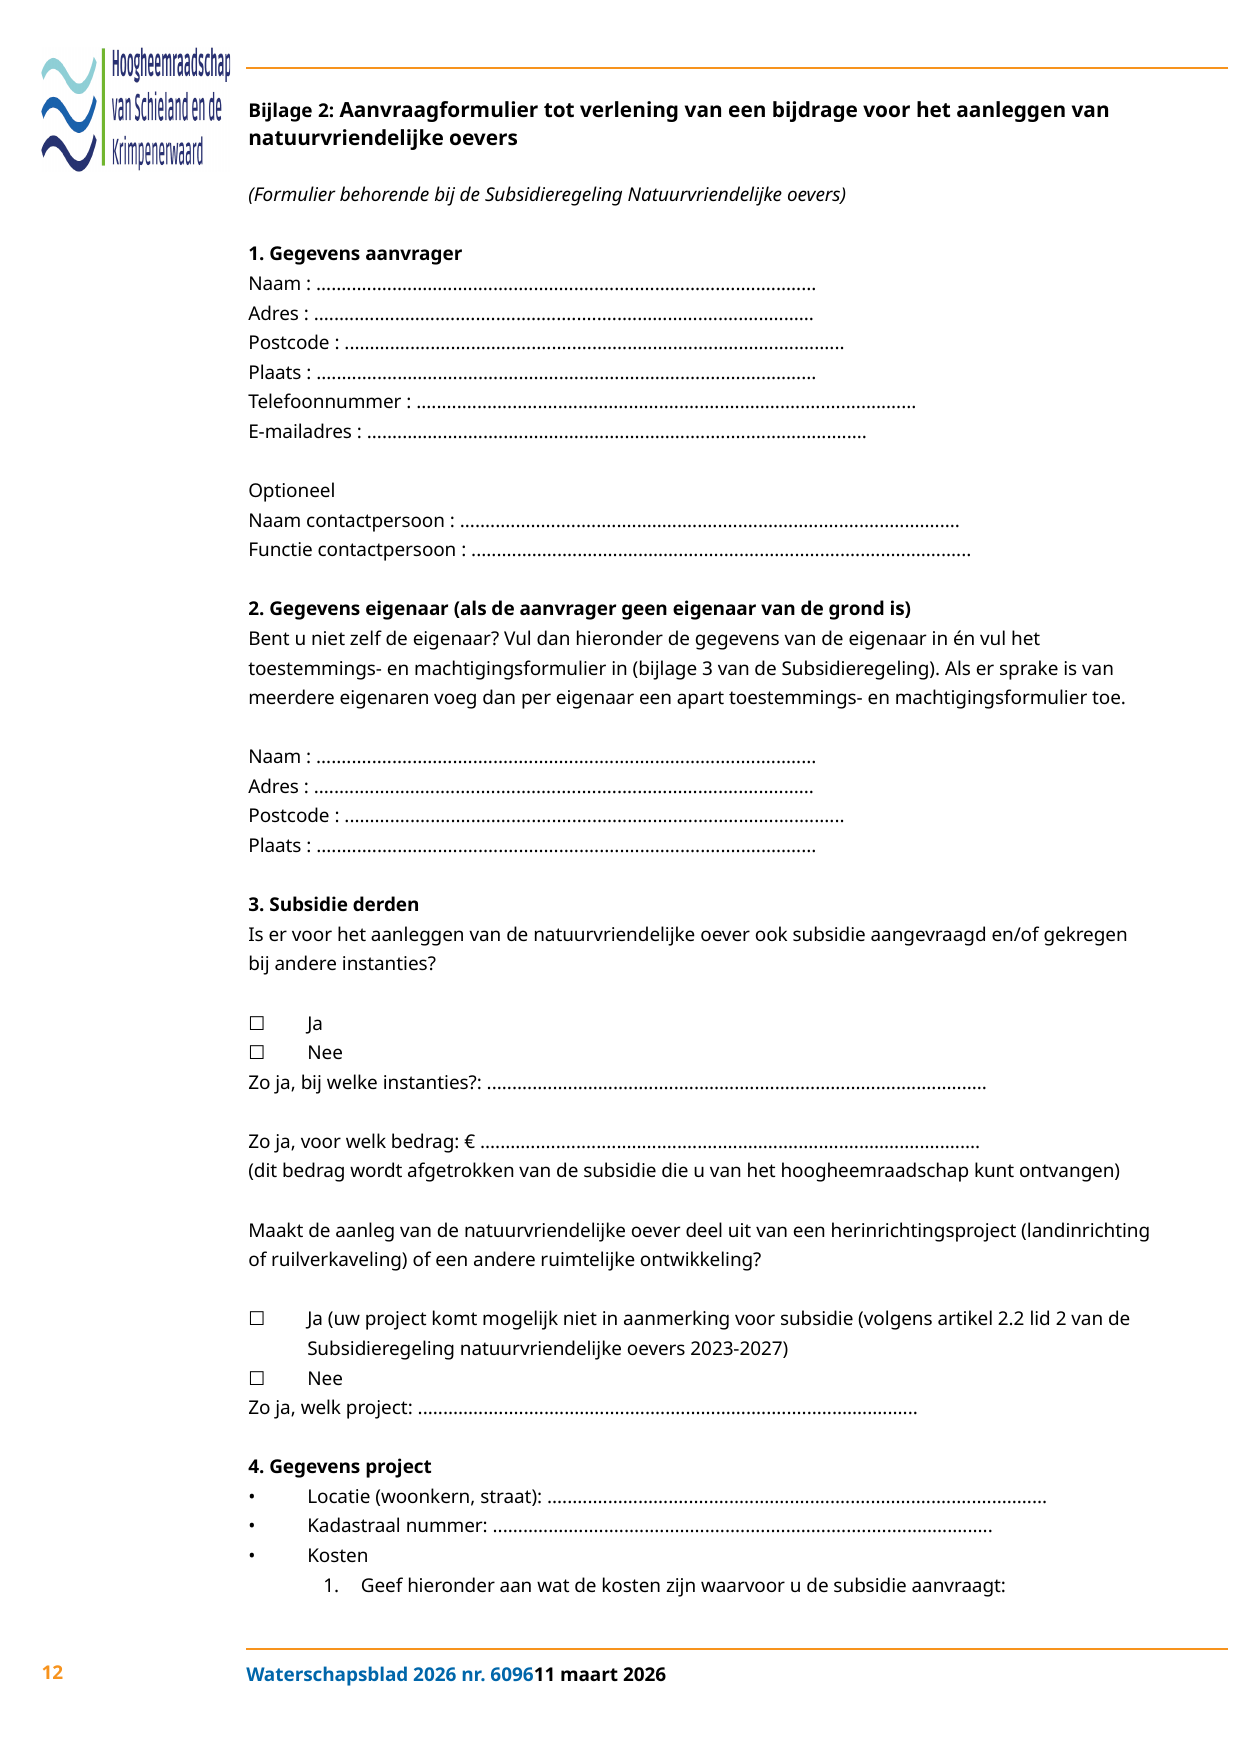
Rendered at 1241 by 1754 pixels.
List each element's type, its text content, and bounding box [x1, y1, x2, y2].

text Maakt de aanleg van de natuurvriendelijke oever deel uit van een herinrichtingsproject (landinrichting of ruilverkaveling) of een andere ruimtelijke ontwikkeling? [248, 1217, 1152, 1272]
text Functie contactpersoon : ................................................................................................... [248, 536, 1152, 562]
text Optioneel [248, 477, 1152, 503]
text 4. Gegevens project [248, 1453, 1152, 1479]
list Ja (uw project komt mogelijk niet in aanmerking voor subsidie (volgens artikel 2.2 lid 2 van de Subsidieregeling natuurvriendelijke oevers 2023-2027) [248, 1306, 1152, 1361]
text Bent u niet zelf de eigenaar? Vul dan hieronder de gegevens van de eigenaar in én vul het toestemmings- en machtigingsformulier in (bijlage 3 van de Subsidieregeling). Als er sprake is van meerdere eigenaren voeg dan per eigenaar een apart toestemmings- en machtigingsformulier toe. [248, 625, 1152, 710]
text Bijlage 2: Aanvraagformulier tot verlening van een bijdrage voor het aanleggen van natuurvriendelijke oevers [248, 95, 1152, 152]
text 1. Gegevens aanvrager [248, 241, 1152, 266]
text 3. Subsidie derden [248, 891, 1152, 917]
list Locatie (woonkern, straat): ................................................................................................... [248, 1483, 1152, 1509]
text 2. Gegevens eigenaar (als de aanvrager geen eigenaar van de grond is) [248, 596, 1152, 621]
list Nee [248, 1365, 1152, 1390]
text Zo ja, voor welk bedrag: € ................................................................................................... [248, 1128, 1152, 1154]
text Naam : ................................................................................................... [248, 743, 1152, 769]
text Plaats : ................................................................................................... [248, 359, 1152, 384]
text (dit bedrag wordt afgetrokken van de subsidie die u van het hoogheemraadschap kunt ontvangen) [248, 1158, 1152, 1183]
list Geef hieronder aan wat de kosten zijn waarvoor u de subsidie aanvraagt: [323, 1572, 1152, 1597]
text Zo ja, welk project: ................................................................................................... [248, 1394, 1152, 1420]
text Plaats : ................................................................................................... [248, 832, 1152, 858]
list Ja [248, 1010, 1152, 1035]
text Adres : ................................................................................................... [248, 300, 1152, 325]
text Postcode : ................................................................................................... [248, 803, 1152, 828]
text Is er voor het aanleggen van de natuurvriendelijke oever ook subsidie aangevraagd en/of gekregen bij andere instanties? [248, 921, 1152, 976]
text Zo ja, bij welke instanties?: ................................................................................................... [248, 1069, 1152, 1094]
list Kosten [248, 1542, 1152, 1568]
text E-mailadres : ................................................................................................... [248, 418, 1152, 444]
text Postcode : ................................................................................................... [248, 329, 1152, 355]
text Naam : ................................................................................................... [248, 270, 1152, 296]
text Naam contactpersoon : ................................................................................................... [248, 507, 1152, 532]
text Adres : ................................................................................................... [248, 773, 1152, 799]
text (Formulier behorende bij de Subsidieregeling Natuurvriendelijke oevers) [248, 181, 1152, 207]
list Nee [248, 1039, 1152, 1065]
list Kadastraal nummer: ................................................................................................... [248, 1513, 1152, 1538]
picture [41, 47, 231, 172]
text Telefoonnummer : ................................................................................................... [248, 388, 1152, 414]
